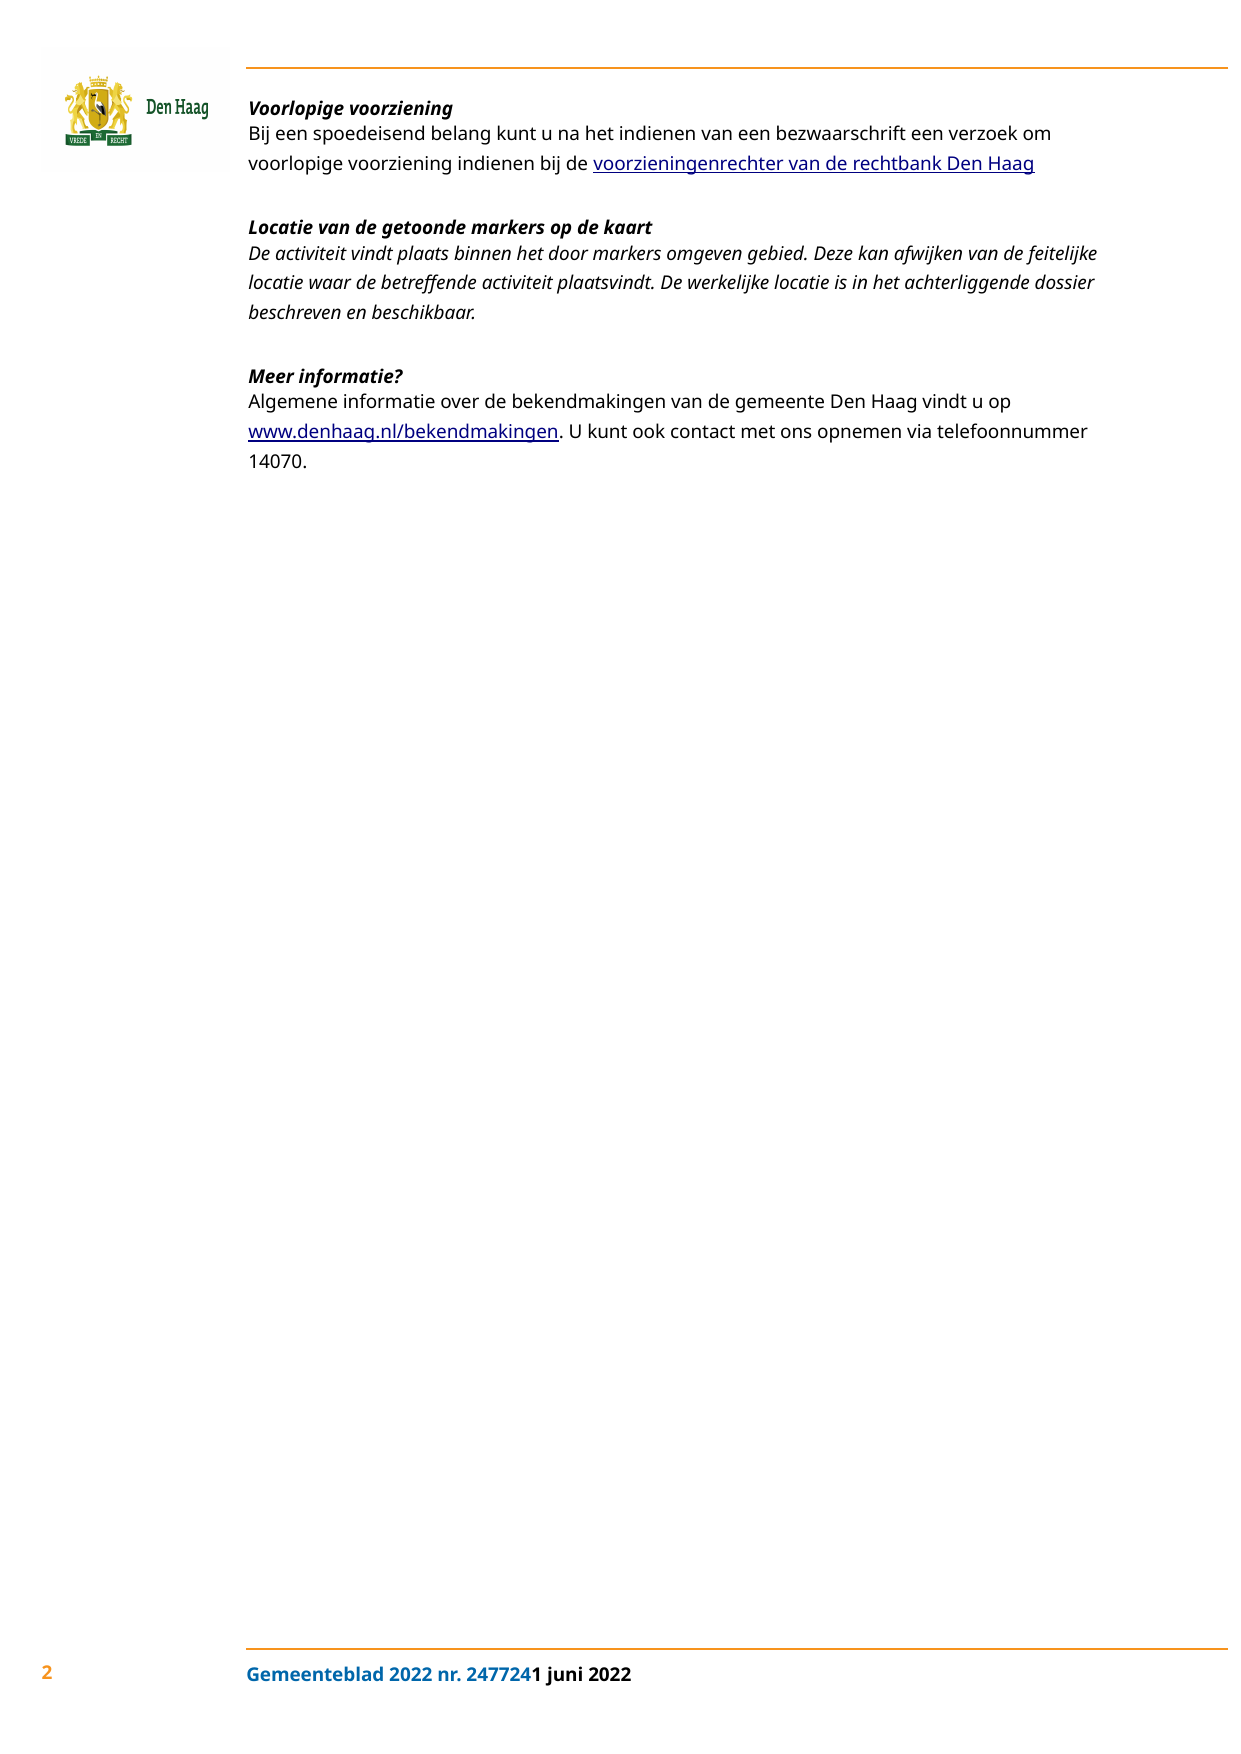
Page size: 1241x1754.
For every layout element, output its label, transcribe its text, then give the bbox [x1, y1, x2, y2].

text Voorlopige voorziening [248, 95, 1152, 121]
text Algemene informatie over de bekendmakingen van de gemeente Den Haag vindt u op www.denhaag.nl/bekendmakingen. U kunt ook contact met ons opnemen via telefoonnummer 14070. [248, 389, 1152, 473]
text Meer informatie? [248, 363, 1152, 389]
text Bij een spoedeisend belang kunt u na het indienen van een bezwaarschrift een verzoek om voorlopige voorziening indienen bij de voorzieningenrechter van de rechtbank Den Haag [248, 121, 1152, 176]
text De activiteit vindt plaats binnen het door markers omgeven gebied. Deze kan afwijken van de feitelijke locatie waar de betreffende activiteit plaatsvindt. De werkelijke locatie is in het achterliggende dossier beschreven en beschikbaar. [248, 240, 1152, 325]
picture [41, 47, 231, 172]
text Locatie van de getoonde markers op de kaart [248, 214, 1152, 240]
